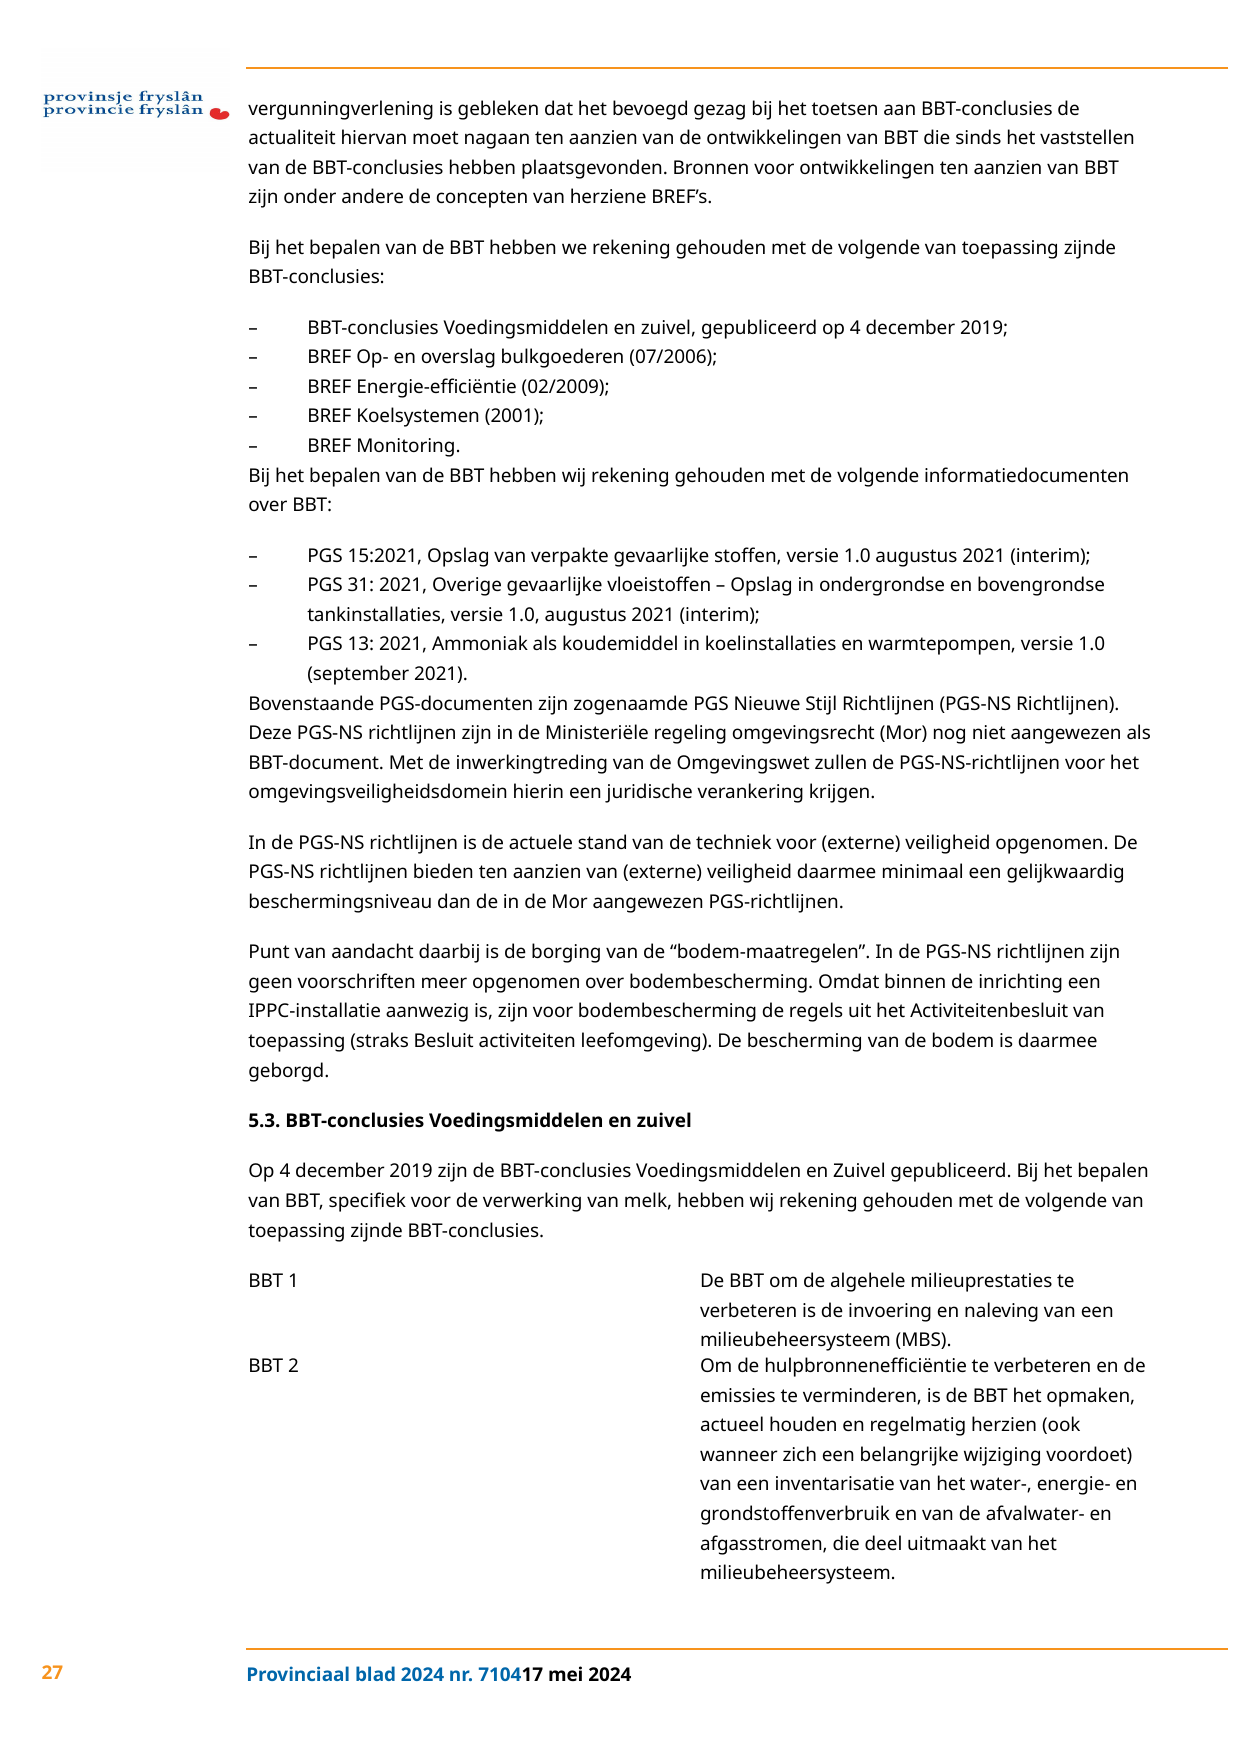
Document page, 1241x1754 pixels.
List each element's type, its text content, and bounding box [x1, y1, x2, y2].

table_cell Om de hulpbronnenefficiëntie te verbeteren en de emissies te verminderen, is de BBT het opmaken, actueel houden en regelmatig herzien (ook wanneer zich een belangrijke wijziging voordoet) van een inventarisatie van het water-, energie- en grondstoffenverbruik en van de afvalwater- en afgasstromen, die deel uitmaakt van het milieubeheersysteem. [700, 1352, 1152, 1585]
text Op 4 december 2019 zijn de BBT-conclusies Voedingsmiddelen en Zuivel gepubliceerd. Bij het bepalen van BBT, specifiek voor de verwerking van melk, hebben wij rekening gehouden met de volgende van toepassing zijnde BBT-conclusies. [248, 1158, 1152, 1243]
text Punt van aandacht daarbij is de borging van de “bodem-maatregelen”. In de PGS-NS richtlijnen zijn geen voorschriften meer opgenomen over bodembescherming. Omdat binnen de inrichting een IPPC-installatie aanwezig is, zijn voor bodembescherming de regels uit het Activiteitenbesluit van toepassing (straks Besluit activiteiten leefomgeving). De bescherming van de bodem is daarmee geborgd. [248, 938, 1152, 1083]
picture [41, 47, 231, 172]
table_header BBT 1 [248, 1268, 700, 1352]
text Bij het bepalen van de BBT hebben wij rekening gehouden met de volgende informatiedocumenten over BBT: [248, 462, 1152, 517]
list PGS 15:2021, Opslag van verpakte gevaarlijke stoffen, versie 1.0 augustus 2021 (interim); [248, 542, 1152, 568]
table_cell BBT 2 [248, 1352, 700, 1585]
text vergunningverlening is gebleken dat het bevoegd gezag bij het toetsen aan BBT-conclusies de actualiteit hiervan moet nagaan ten aanzien van de ontwikkelingen van BBT die sinds het vaststellen van de BBT-conclusies hebben plaatsgevonden. Bronnen voor ontwikkelingen ten aanzien van BBT zijn onder andere de concepten van herziene BREF’s. [248, 95, 1152, 209]
list BREF Koelsystemen (2001); [248, 403, 1152, 428]
text 5.3. BBT-conclusies Voedingsmiddelen en zuivel [248, 1107, 1152, 1133]
list BREF Energie-efficiëntie (02/2009); [248, 373, 1152, 399]
table_header De BBT om de algehele milieuprestaties te verbeteren is de invoering en naleving van een milieubeheersysteem (MBS). [700, 1268, 1152, 1352]
list BREF Monitoring. [248, 432, 1152, 458]
list BREF Op- en overslag bulkgoederen (07/2006); [248, 343, 1152, 369]
list PGS 31: 2021, Overige gevaarlijke vloeistoffen – Opslag in ondergrondse en bovengrondse tankinstallaties, versie 1.0, augustus 2021 (interim); [248, 571, 1152, 627]
text In de PGS-NS richtlijnen is de actuele stand van de techniek voor (externe) veiligheid opgenomen. De PGS-NS richtlijnen bieden ten aanzien van (externe) veiligheid daarmee minimaal een gelijkwaardig beschermingsniveau dan de in de Mor aangewezen PGS-richtlijnen. [248, 829, 1152, 914]
list PGS 13: 2021, Ammoniak als koudemiddel in koelinstallaties en warmtepompen, versie 1.0 (september 2021). [248, 631, 1152, 686]
text Bovenstaande PGS-documenten zijn zogenaamde PGS Nieuwe Stijl Richtlijnen (PGS-NS Richtlijnen). Deze PGS-NS richtlijnen zijn in de Ministeriële regeling omgevingsrecht (Mor) nog niet aangewezen als BBT-document. Met de inwerkingtreding van de Omgevingswet zullen de PGS-NS-richtlijnen voor het omgevingsveiligheidsdomein hierin een juridische verankering krijgen. [248, 690, 1152, 804]
list BBT-conclusies Voedingsmiddelen en zuivel, gepubliceerd op 4 december 2019; [248, 314, 1152, 340]
text Bij het bepalen van de BBT hebben we rekening gehouden met de volgende van toepassing zijnde BBT-conclusies: [248, 234, 1152, 289]
